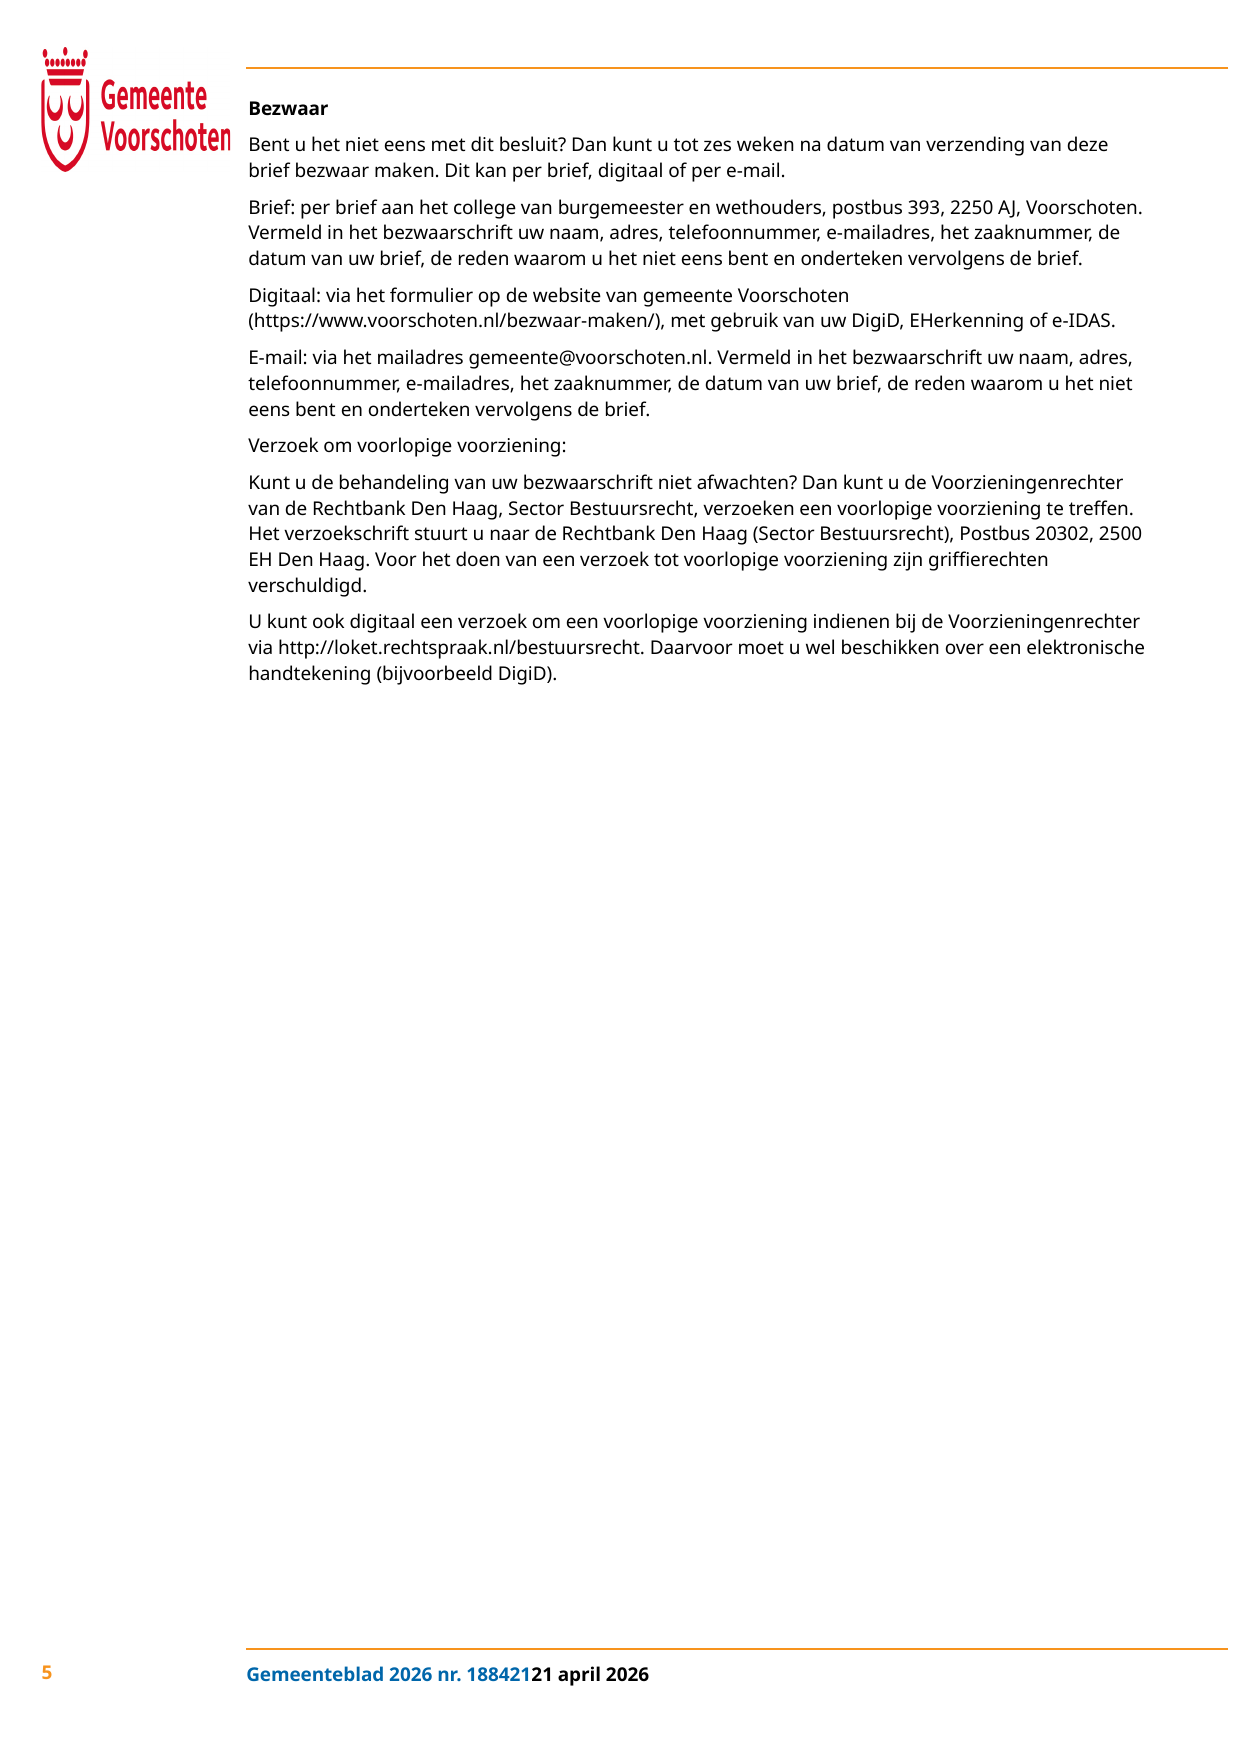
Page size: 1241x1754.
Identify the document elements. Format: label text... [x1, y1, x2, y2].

text Kunt u de behandeling van uw bezwaarschrift niet afwachten? Dan kunt u de Voorzieningenrechter van de Rechtbank Den Haag, Sector Bestuursrecht, verzoeken een voorlopige voorziening te treffen. Het verzoekschrift stuurt u naar de Rechtbank Den Haag (Sector Bestuursrecht), Postbus 20302, 2500 EH Den Haag. Voor het doen van een verzoek tot voorlopige voorziening zijn griffierechten verschuldigd. [248, 469, 1152, 598]
text Verzoek om voorlopige voorziening: [248, 432, 1152, 458]
text E-mail: via het mailadres gemeente@voorschoten.nl. Vermeld in het bezwaarschrift uw naam, adres, telefoonnummer, e-mailadres, het zaaknummer, de datum van uw brief, de reden waarom u het niet eens bent en onderteken vervolgens de brief. [248, 344, 1152, 422]
text U kunt ook digitaal een verzoek om een voorlopige voorziening indienen bij de Voorzieningenrechter via http://loket.rechtspraak.nl/bestuursrecht. Daarvoor moet u wel beschikken over een elektronische handtekening (bijvoorbeeld DigiD). [248, 609, 1152, 686]
text Bezwaar [248, 95, 1152, 121]
text Bent u het niet eens met dit besluit? Dan kunt u tot zes weken na datum van verzending van deze brief bezwaar maken. Dit kan per brief, digitaal of per e-mail. [248, 131, 1152, 183]
text Brief: per brief aan het college van burgemeester en wethouders, postbus 393, 2250 AJ, Voorschoten. Vermeld in het bezwaarschrift uw naam, adres, telefoonnummer, e-mailadres, het zaaknummer, de datum van uw brief, de reden waarom u het niet eens bent en onderteken vervolgens de brief. [248, 194, 1152, 271]
picture [41, 47, 231, 172]
text Digitaal: via het formulier op de website van gemeente Voorschoten (https://www.voorschoten.nl/bezwaar-maken/), met gebruik van uw DigiD, EHerkenning of e-IDAS. [248, 282, 1152, 333]
